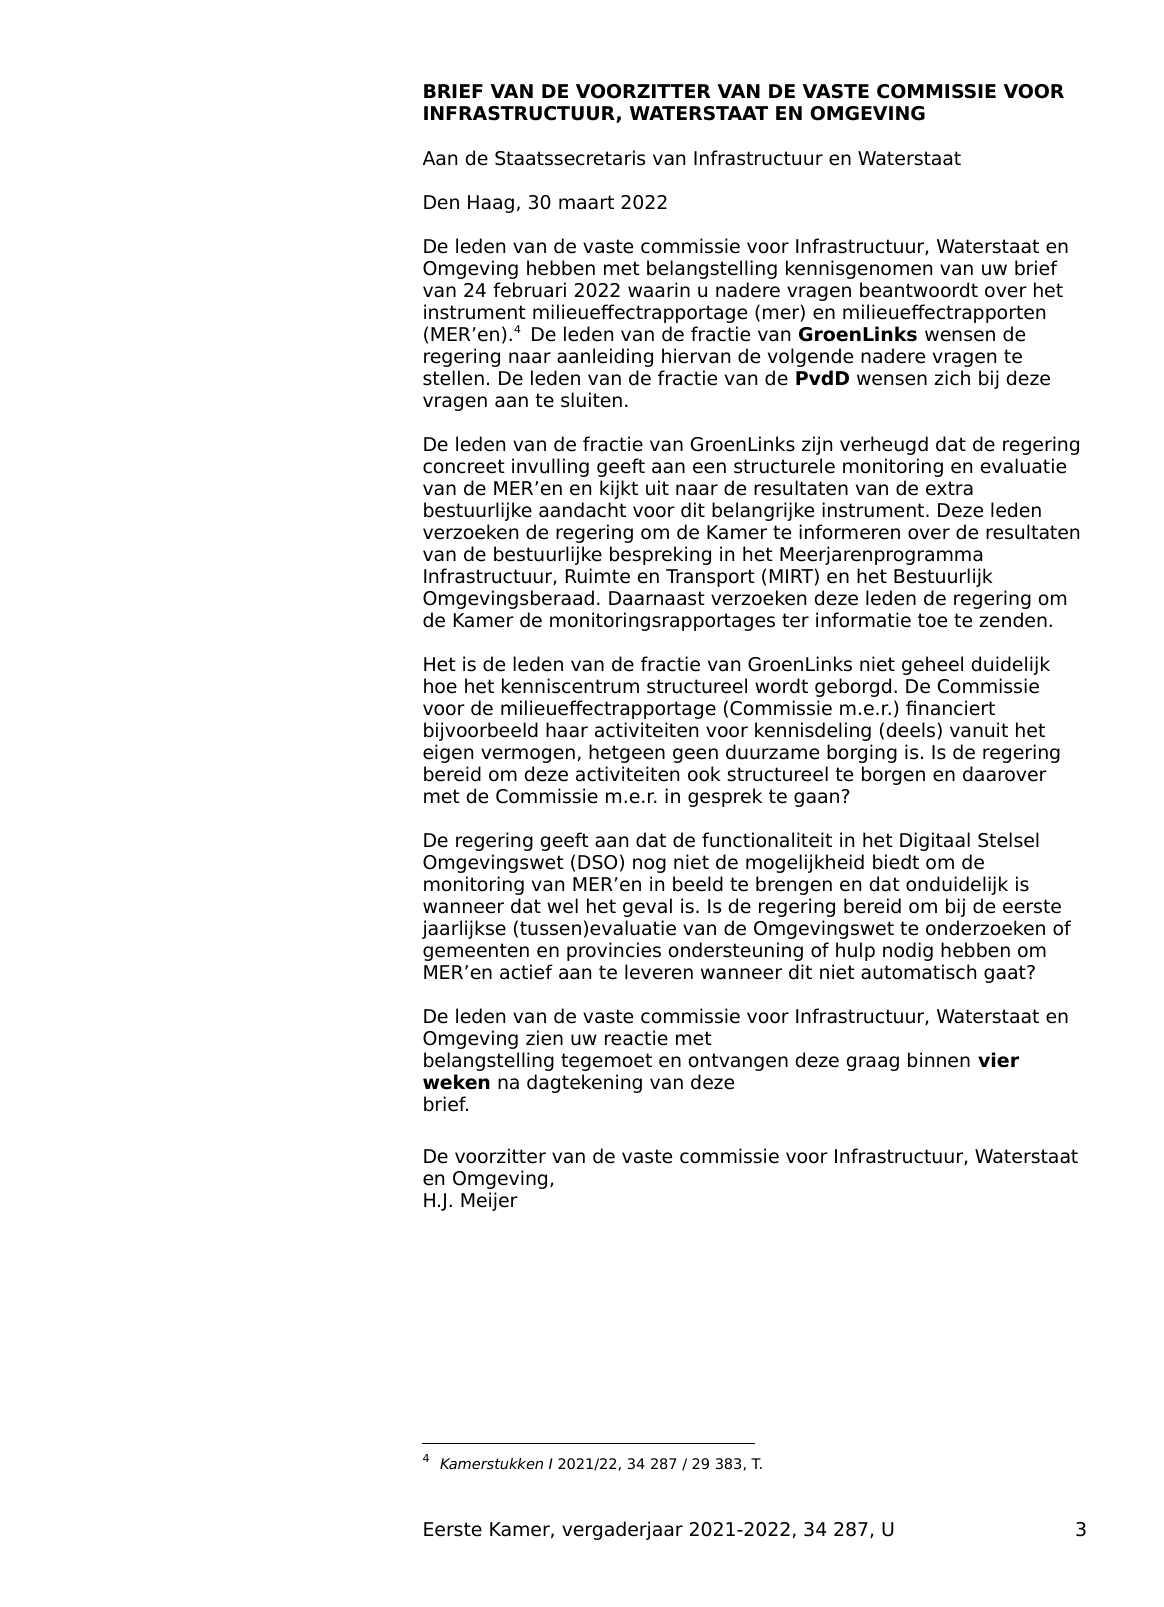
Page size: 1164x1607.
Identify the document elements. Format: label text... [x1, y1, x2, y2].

text belangstelling tegemoet en ontvangen deze graag binnen vier weken na dagtekening van deze [422, 1050, 1087, 1094]
text Aan de Staatssecretaris van Infrastructuur en Waterstaat [422, 147, 1087, 169]
text De leden van de fractie van GroenLinks zijn verheugd dat de regering concreet invulling geeft aan een structurele monitoring en evaluatie van de MER’en en kijkt uit naar de resultaten van de extra bestuurlijke aandacht voor dit belangrijke instrument. Deze leden verzoeken de regering om de Kamer te informeren over de resultaten van de bestuurlijke bespreking in het Meerjarenprogramma Infrastructuur, Ruimte en Transport (MIRT) en het Bestuurlijk Omgevingsberaad. Daarnaast verzoeken deze leden de regering om de Kamer de monitoringsrapportages ter informatie toe te zenden. [422, 434, 1087, 632]
text De leden van de vaste commissie voor Infrastructuur, Waterstaat en Omgeving hebben met belangstelling kennisgenomen van uw brief van 24 februari 2022 waarin u nadere vragen beantwoordt over het instrument milieueffectrapportage (mer) en milieueffectrapporten (MER’en). De leden van de fractie van GroenLinks wensen de regering naar aanleiding hiervan de volgende nadere vragen te stellen. De leden van de fractie van de PvdD wensen zich bij deze vragen aan te sluiten. [422, 236, 1087, 412]
subtitle BRIEF VAN DE VOORZITTER VAN DE VASTE COMMISSIE VOOR INFRASTRUCTUUR, WATERSTAAT EN OMGEVING [422, 81, 1087, 125]
text De voorzitter van de vaste commissie voor Infrastructuur, Waterstaat en Omgeving, H.J. Meijer [422, 1146, 1087, 1212]
text brief. [422, 1094, 1087, 1116]
text Het is de leden van de fractie van GroenLinks niet geheel duidelijk hoe het kenniscentrum structureel wordt geborgd. De Commissie voor de milieueffectrapportage (Commissie m.e.r.) financiert bijvoorbeeld haar activiteiten voor kennisdeling (deels) vanuit het eigen vermogen, hetgeen geen duurzame borging is. Is de regering bereid om deze activiteiten ook structureel te borgen en daarover met de Commissie m.e.r. in gesprek te gaan? [422, 654, 1087, 808]
text Den Haag, 30 maart 2022 [422, 192, 1087, 213]
text Kamerstukken I 2021/22, 34 287 / 29 383, T. [422, 1452, 1087, 1474]
text De leden van de vaste commissie voor Infrastructuur, Waterstaat en Omgeving zien uw reactie met [422, 1006, 1087, 1050]
text De regering geeft aan dat de functionaliteit in het Digitaal Stelsel Omgevingswet (DSO) nog niet de mogelijkheid biedt om de monitoring van MER’en in beeld te brengen en dat onduidelijk is wanneer dat wel het geval is. Is de regering bereid om bij de eerste jaarlijkse (tussen)evaluatie van de Omgevingswet te onderzoeken of gemeenten en provincies ondersteuning of hulp nodig hebben om MER’en actief aan te leveren wanneer dit niet automatisch gaat? [422, 830, 1087, 984]
